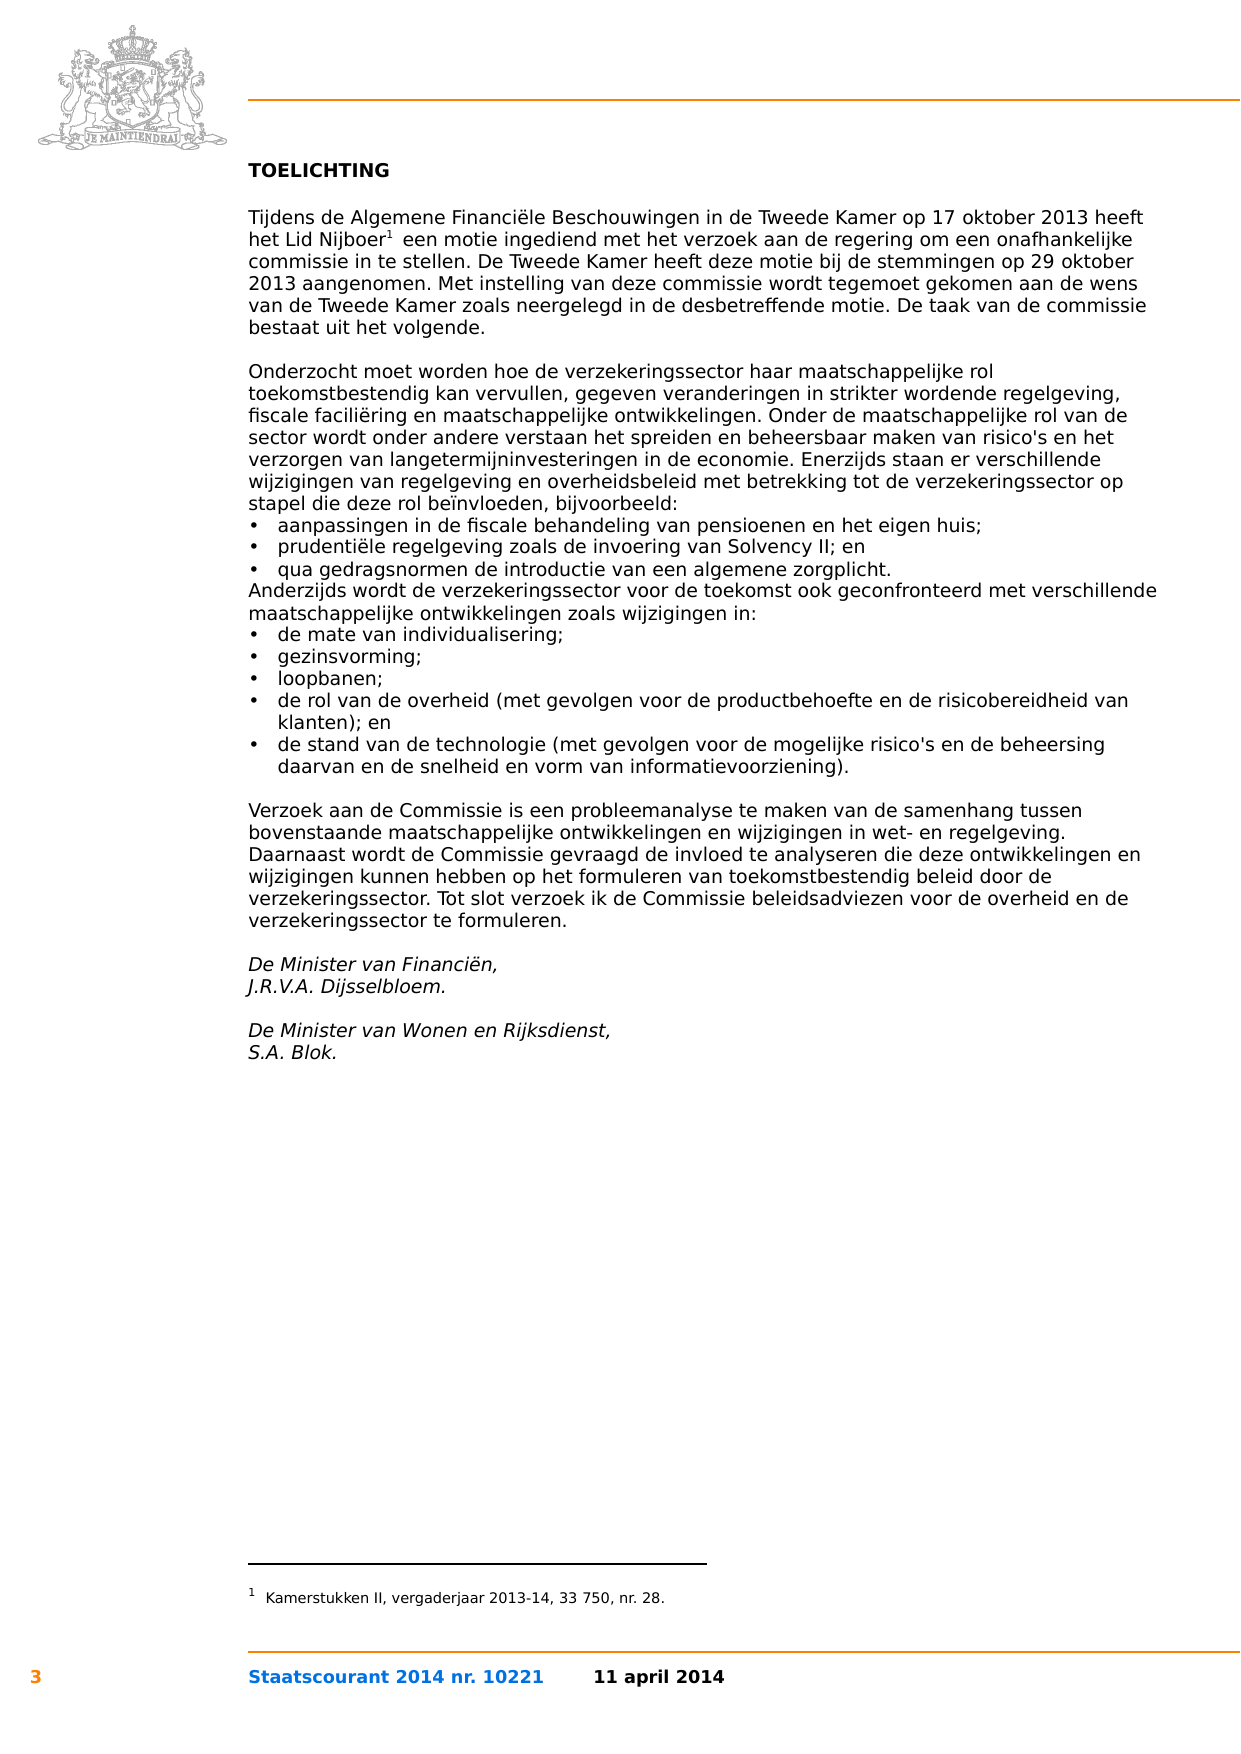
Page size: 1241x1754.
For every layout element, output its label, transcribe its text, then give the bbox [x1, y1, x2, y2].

text • gezinsvorming; [248, 646, 1163, 668]
text Verzoek aan de Commissie is een probleemanalyse te maken van de samenhang tussen bovenstaande maatschappelijke ontwikkelingen en wijzigingen in wet- en regelgeving. Daarnaast wordt de Commissie gevraagd de invloed te analyseren die deze ontwikkelingen en wijzigingen kunnen hebben op het formuleren van toekomstbestendig beleid door de verzekeringssector. Tot slot verzoek ik de Commissie beleidsadviezen voor de overheid en de verzekeringssector te formuleren. [248, 800, 1163, 932]
text • de rol van de overheid (met gevolgen voor de productbehoefte en de risicobereidheid van klanten); en [248, 690, 1163, 734]
text Tijdens de Algemene Financiële Beschouwingen in de Tweede Kamer op 17 oktober 2013 heeft het Lid Nijboer een motie ingediend met het verzoek aan de regering om een onafhankelijke commissie in te stellen. De Tweede Kamer heeft deze motie bij de stemmingen op 29 oktober 2013 aangenomen. Met instelling van deze commissie wordt tegemoet gekomen aan de wens van de Tweede Kamer zoals neergelegd in de desbetreffende motie. De taak van de commissie bestaat uit het volgende. [248, 207, 1163, 339]
text • aanpassingen in de fiscale behandeling van pensioenen en het eigen huis; [248, 514, 1163, 536]
text Kamerstukken II, vergaderjaar 2013-14, 33 750, nr. 28. [248, 1586, 1163, 1608]
text • qua gedragsnormen de introductie van een algemene zorgplicht. [248, 558, 1163, 580]
text Onderzocht moet worden hoe de verzekeringssector haar maatschappelijke rol toekomstbestendig kan vervullen, gegeven veranderingen in strikter wordende regelgeving, fiscale faciliëring en maatschappelijke ontwikkelingen. Onder de maatschappelijke rol van de sector wordt onder andere verstaan het spreiden en beheersbaar maken van risico's en het verzorgen van langetermijninvesteringen in de economie. Enerzijds staan er verschillende wijzigingen van regelgeving en overheidsbeleid met betrekking tot de verzekeringssector op stapel die deze rol beïnvloeden, bijvoorbeeld: [248, 361, 1163, 514]
text • de mate van individualisering; [248, 624, 1163, 646]
text De Minister van Wonen en Rijksdienst, S.A. Blok. [248, 1020, 1163, 1064]
text Anderzijds wordt de verzekeringssector voor de toekomst ook geconfronteerd met verschillende maatschappelijke ontwikkelingen zoals wijzigingen in: [248, 580, 1163, 624]
text • prudentiële regelgeving zoals de invoering van Solvency II; en [248, 536, 1163, 558]
picture [38, 25, 227, 150]
subtitle TOELICHTING [248, 160, 1163, 182]
text • de stand van de technologie (met gevolgen voor de mogelijke risico's en de beheersing daarvan en de snelheid en vorm van informatievoorziening). [248, 734, 1163, 778]
text De Minister van Financiën, J.R.V.A. Dijsselbloem. [248, 954, 1163, 998]
text • loopbanen; [248, 668, 1163, 690]
